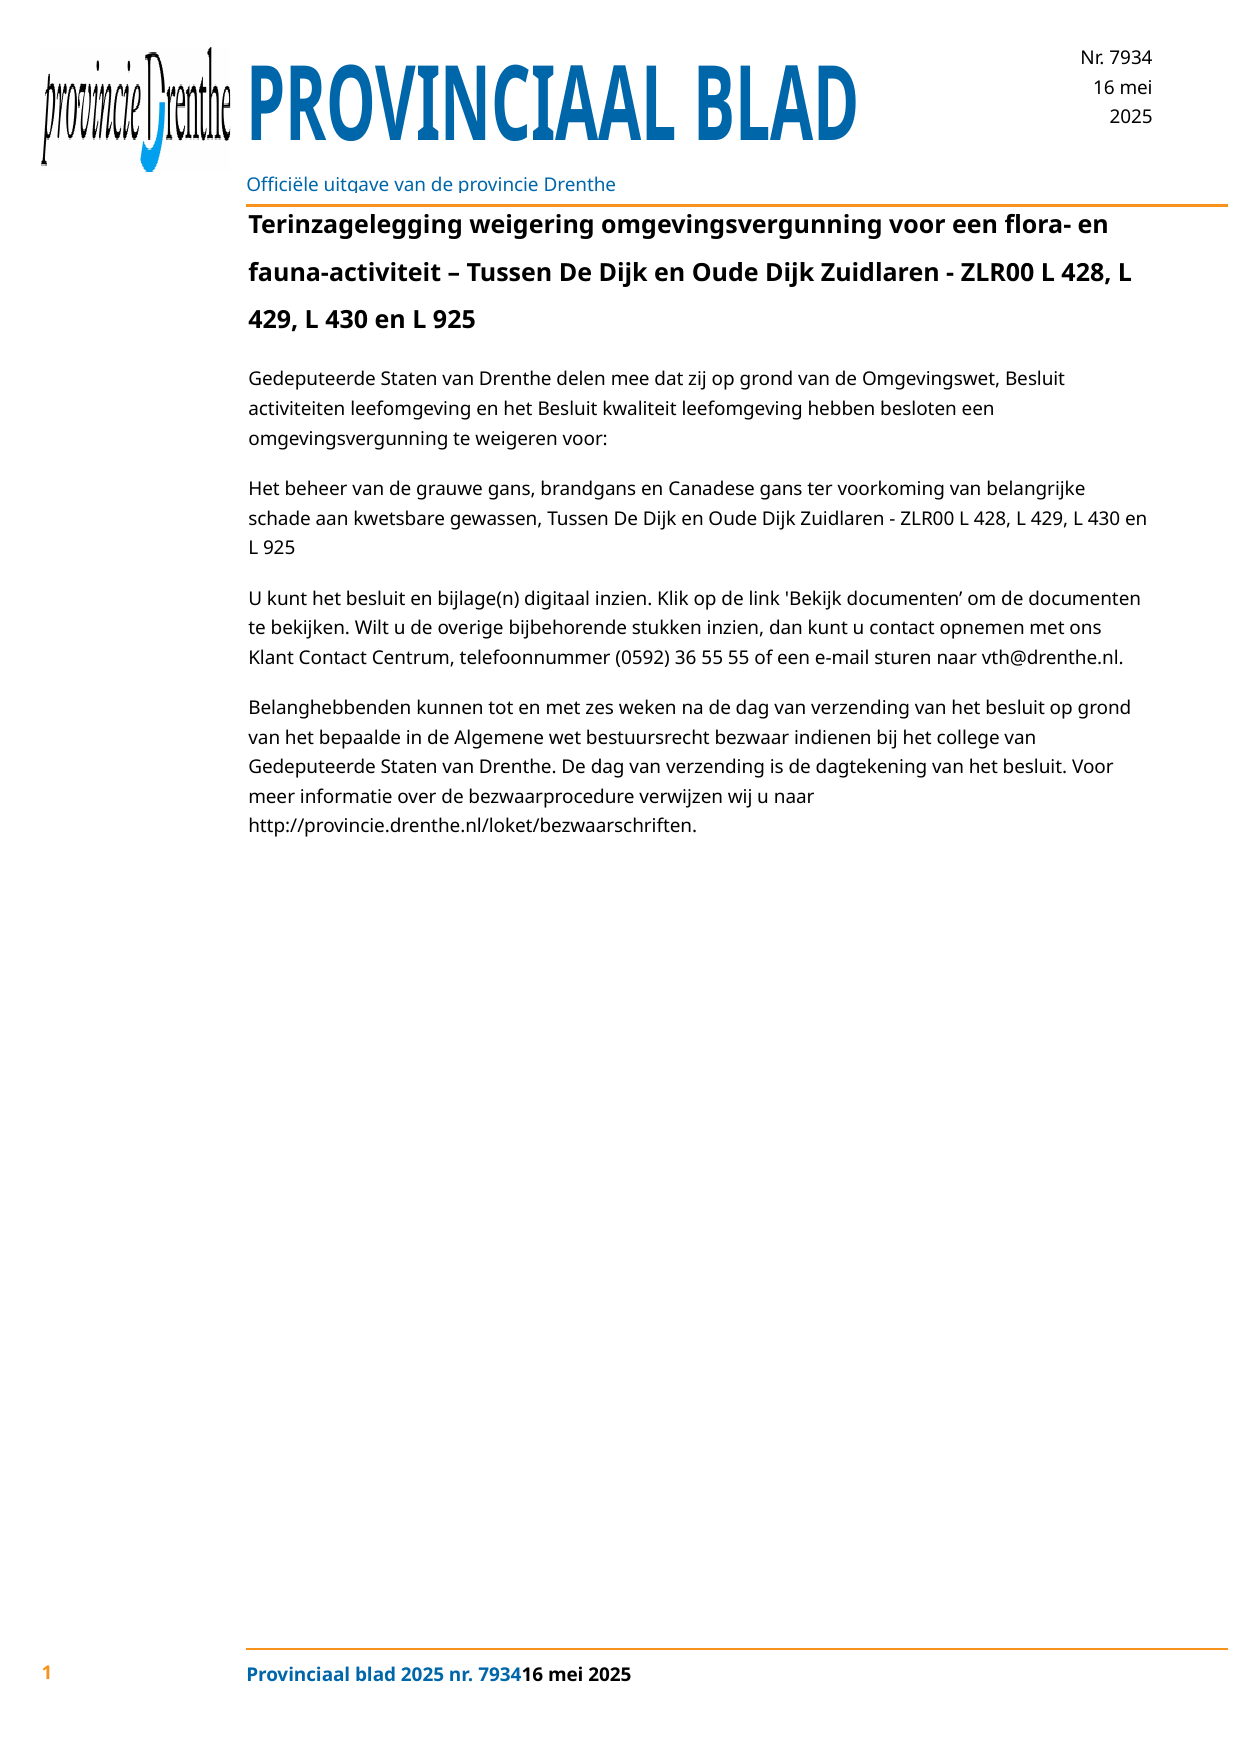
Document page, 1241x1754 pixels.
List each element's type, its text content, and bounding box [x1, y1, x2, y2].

text Belanghebbenden kunnen tot en met zes weken na de dag van verzending van het besluit op grond van het bepaalde in de Algemene wet bestuursrecht bezwaar indienen bij het college van Gedeputeerde Staten van Drenthe. De dag van verzending is de dagtekening van het besluit. Voor meer informatie over de bezwaarprocedure verwijzen wij u naar http://provincie.drenthe.nl/loket/bezwaarschriften. [248, 694, 1152, 838]
text Het beheer van de grauwe gans, brandgans en Canadese gans ter voorkoming van belangrijke schade aan kwetsbare gewassen, Tussen De Dijk en Oude Dijk Zuidlaren - ZLR00 L 428, L 429, L 430 en L 925 [248, 475, 1152, 560]
text U kunt het besluit en bijlage(n) digitaal inzien. Klik op de link 'Bekijk documenten’ om de documenten te bekijken. Wilt u de overige bijbehorende stukken inzien, dan kunt u contact opnemen met ons Klant Contact Centrum, telefoonnummer (0592) 36 55 55 of een e-mail sturen naar vth@drenthe.nl. [248, 585, 1152, 669]
text Gedeputeerde Staten van Drenthe delen mee dat zij op grond van de Omgevingswet, Besluit activiteiten leefomgeving en het Besluit kwaliteit leefomgeving hebben besloten een omgevingsvergunning te weigeren voor: [248, 366, 1152, 450]
picture [41, 47, 231, 172]
text Terinzagelegging weigering omgevingsvergunning voor een flora- en fauna-activiteit – Tussen De Dijk en Oude Dijk Zuidlaren - ZLR00 L 428, L 429, L 430 en L 925 [248, 207, 1152, 336]
